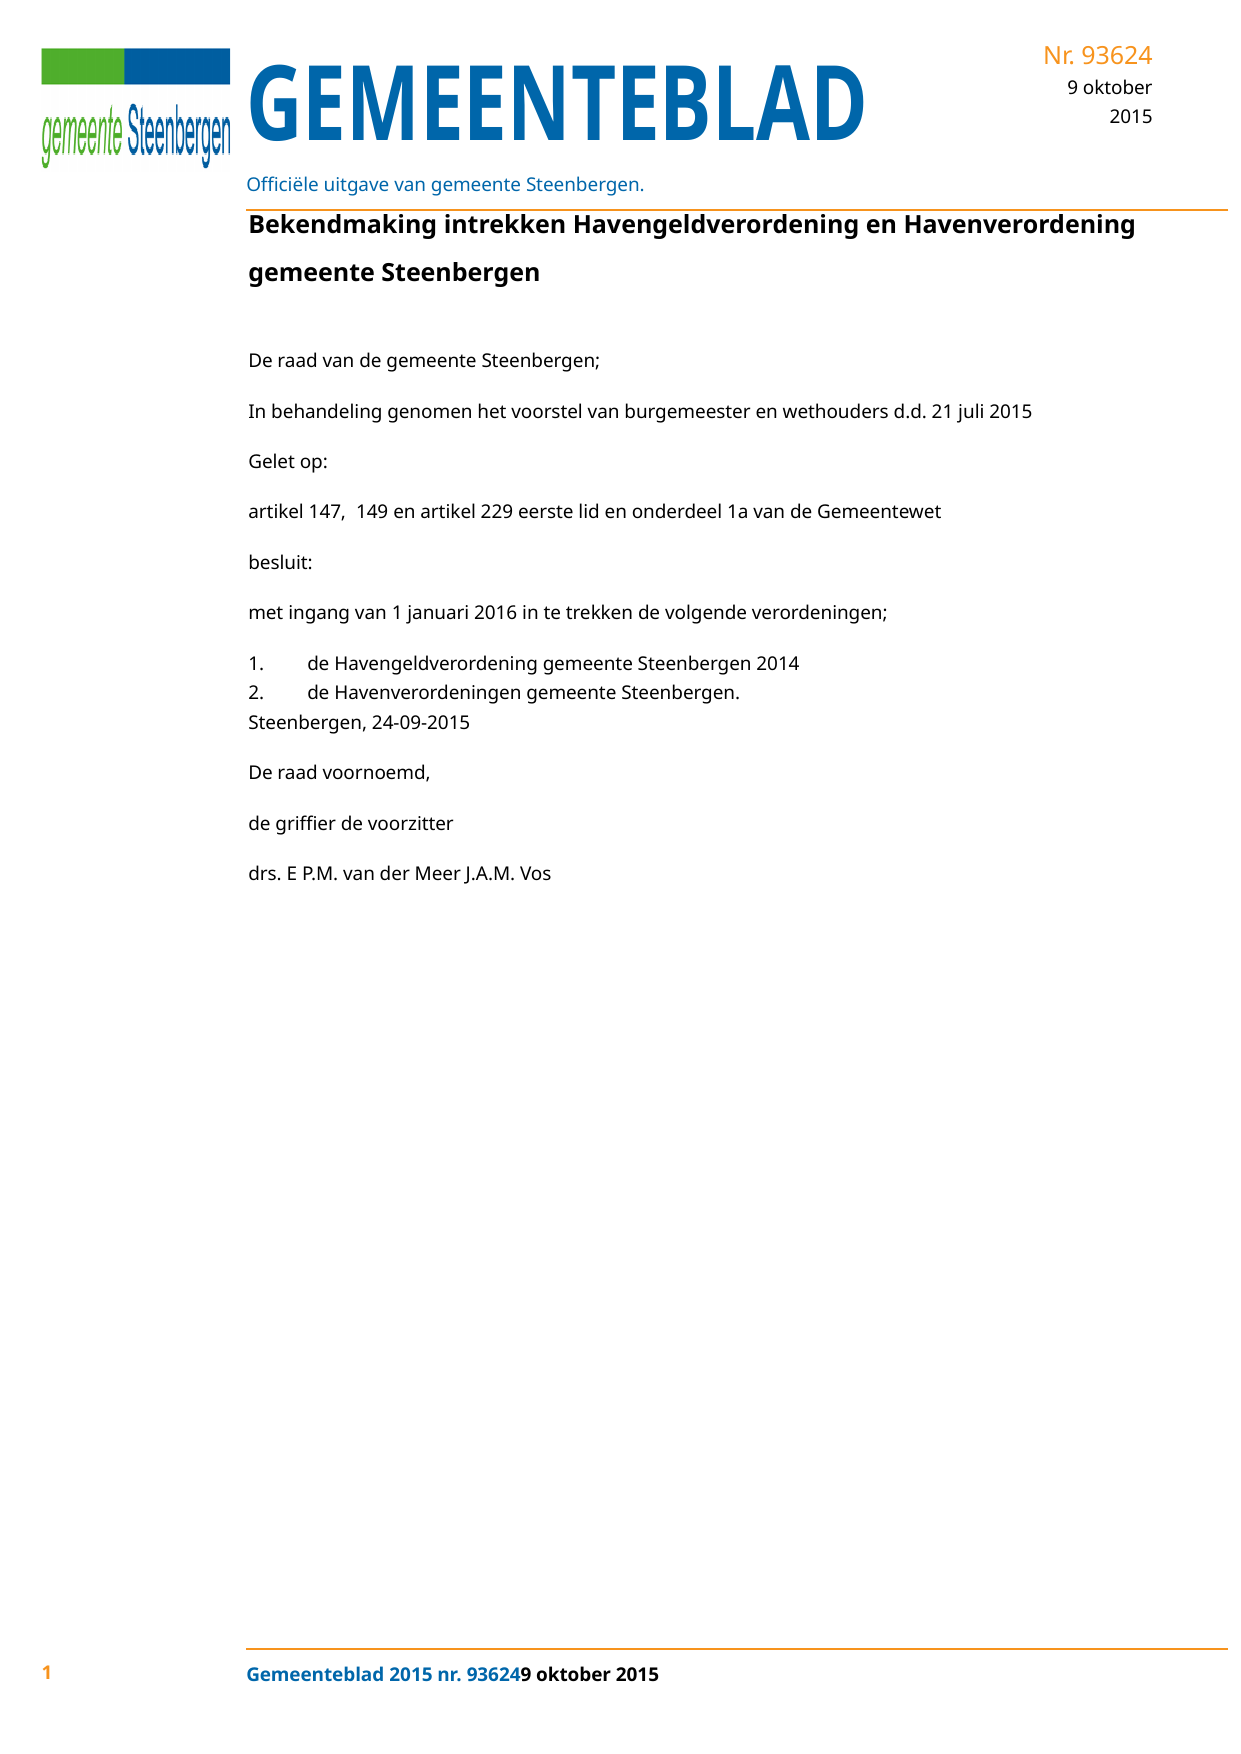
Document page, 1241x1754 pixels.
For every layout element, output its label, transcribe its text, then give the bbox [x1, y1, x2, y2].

list de Havengeldverordening gemeente Steenbergen 2014 [248, 650, 1152, 676]
text de griffier de voorzitter [248, 810, 1152, 836]
text Steenbergen, 24-09-2015 [248, 709, 1152, 735]
list de Havenverordeningen gemeente Steenbergen. [248, 679, 1152, 705]
text besluit: [248, 549, 1152, 575]
text De raad van de gemeente Steenbergen; [248, 347, 1152, 373]
text Gelet op: [248, 448, 1152, 474]
text In behandeling genomen het voorstel van burgemeester en wethouders d.d. 21 juli 2015 [248, 398, 1152, 424]
text artikel 147, 149 en artikel 229 eerste lid en onderdeel 1a van de Gemeentewet [248, 499, 1152, 524]
text De raad voornoemd, [248, 759, 1152, 785]
text drs. E P.M. van der Meer J.A.M. Vos [248, 860, 1152, 886]
text Bekendmaking intrekken Havengeldverordening en Havenverordening gemeente Steenbergen [248, 211, 1152, 288]
picture [41, 47, 231, 172]
text met ingang van 1 januari 2016 in te trekken de volgende verordeningen; [248, 599, 1152, 625]
